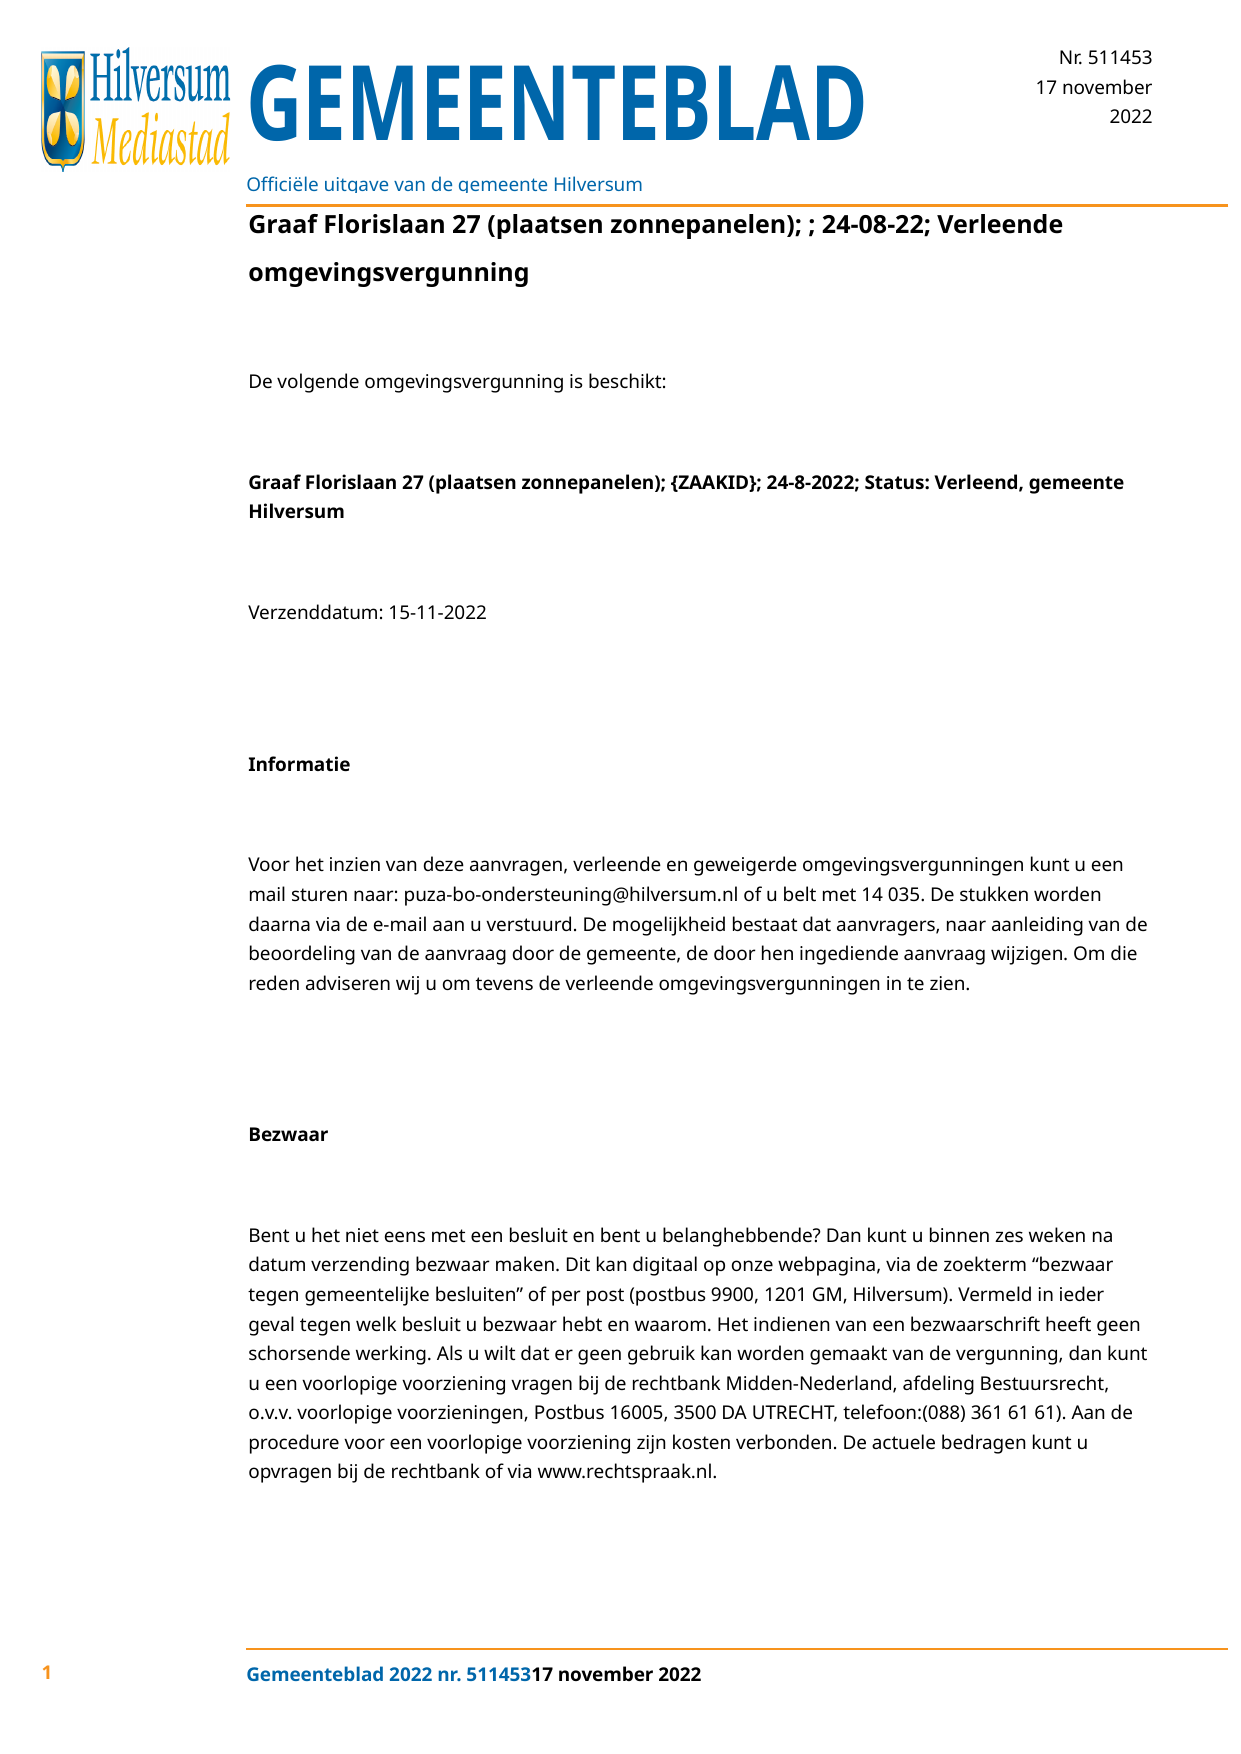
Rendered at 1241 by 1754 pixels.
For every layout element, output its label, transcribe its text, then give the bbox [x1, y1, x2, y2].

text Voor het inzien van deze aanvragen, verleende en geweigerde omgevingsvergunningen kunt u een mail sturen naar: puza-bo-ondersteuning@hilversum.nl of u belt met 14 035. De stukken worden daarna via de e-mail aan u verstuurd. De mogelijkheid bestaat dat aanvragers, naar aanleiding van de beoordeling van de aanvraag door de gemeente, de door hen ingediende aanvraag wijzigen. Om die reden adviseren wij u om tevens de verleende omgevingsvergunningen in te zien. [248, 852, 1152, 996]
text Bezwaar [248, 1121, 1152, 1147]
text Graaf Florislaan 27 (plaatsen zonnepanelen); {ZAAKID}; 24-8-2022; Status: Verleend, gemeente Hilversum [248, 469, 1152, 524]
text Verzenddatum: 15-11-2022 [248, 599, 1152, 625]
text Informatie [248, 751, 1152, 777]
text Graaf Florislaan 27 (plaatsen zonnepanelen); ; 24-08-22; Verleende omgevingsvergunning [248, 207, 1152, 288]
picture [41, 47, 231, 172]
text Bent u het niet eens met een besluit en bent u belanghebbende? Dan kunt u binnen zes weken na datum verzending bezwaar maken. Dit kan digitaal op onze webpagina, via de zoekterm “bezwaar tegen gemeentelijke besluiten” of per post (postbus 9900, 1201 GM, Hilversum). Vermeld in ieder geval tegen welk besluit u bezwaar hebt en waarom. Het indienen van een bezwaarschrift heeft geen schorsende werking. Als u wilt dat er geen gebruik kan worden gemaakt van de vergunning, dan kunt u een voorlopige voorziening vragen bij de rechtbank Midden-Nederland, afdeling Bestuursrecht, o.v.v. voorlopige voorzieningen, Postbus 16005, 3500 DA UTRECHT, telefoon:(088) 361 61 61). Aan de procedure voor een voorlopige voorziening zijn kosten verbonden. De actuele bedragen kunt u opvragen bij de rechtbank of via www.rechtspraak.nl. [248, 1222, 1152, 1484]
text De volgende omgevingsvergunning is beschikt: [248, 368, 1152, 394]
